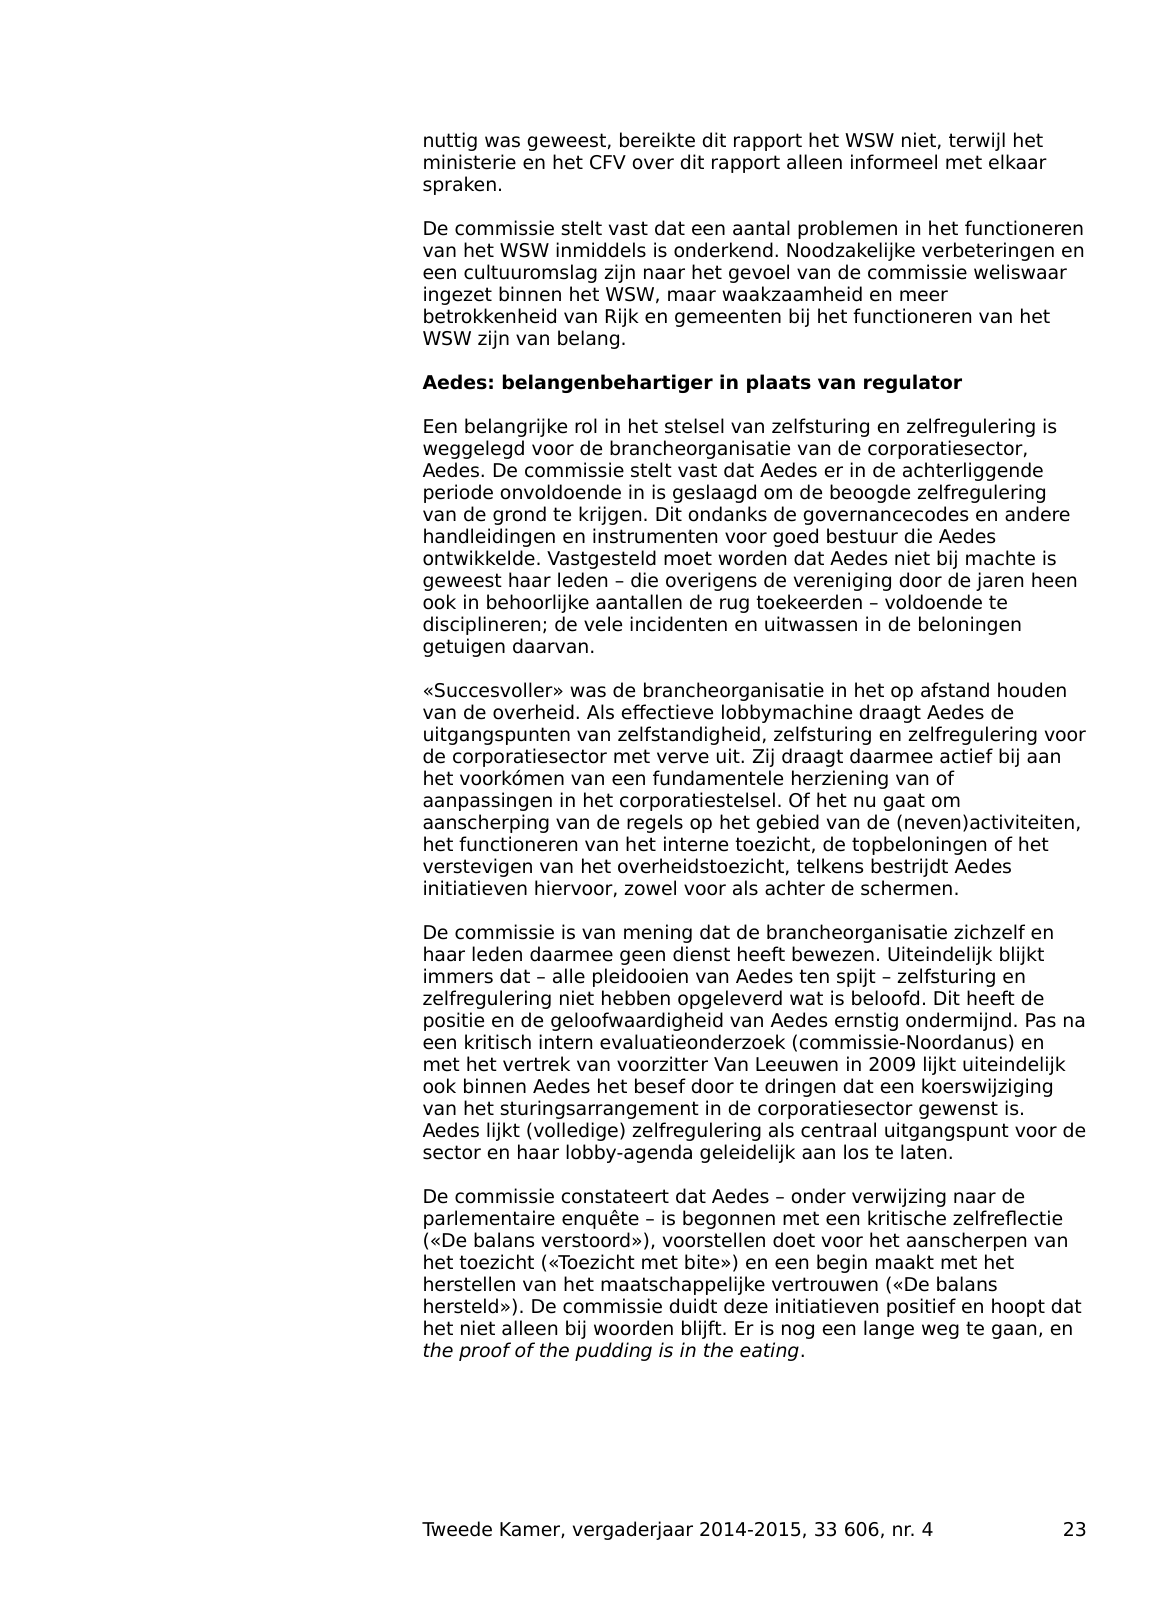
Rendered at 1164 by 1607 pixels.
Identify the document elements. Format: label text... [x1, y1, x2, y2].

text De commissie is van mening dat de brancheorganisatie zichzelf en haar leden daarmee geen dienst heeft bewezen. Uiteindelijk blijkt immers dat – alle pleidooien van Aedes ten spijt – zelfsturing en zelfregulering niet hebben opgeleverd wat is beloofd. Dit heeft de positie en de geloofwaardigheid van Aedes ernstig ondermijnd. Pas na een kritisch intern evaluatieonderzoek (commissie-Noordanus) en met het vertrek van voorzitter Van Leeuwen in 2009 lijkt uiteindelijk ook binnen Aedes het besef door te dringen dat een koerswijziging van het sturingsarrangement in de corporatiesector gewenst is. Aedes lijkt (volledige) zelfregulering als centraal uitgangspunt voor de sector en haar lobby-agenda geleidelijk aan los te laten. [422, 922, 1087, 1164]
text nuttig was geweest, bereikte dit rapport het WSW niet, terwijl het ministerie en het CFV over dit rapport alleen informeel met elkaar spraken. [422, 130, 1087, 196]
text De commissie constateert dat Aedes – onder verwijzing naar de parlementaire enquête – is begonnen met een kritische zelfreflectie («De balans verstoord»), voorstellen doet voor het aanscherpen van het toezicht («Toezicht met bite») en een begin maakt met het herstellen van het maatschappelijke vertrouwen («De balans hersteld»). De commissie duidt deze initiatieven positief en hoopt dat het niet alleen bij woorden blijft. Er is nog een lange weg te gaan, en the proof of the pudding is in the eating. [422, 1186, 1087, 1362]
text «Succesvoller» was de brancheorganisatie in het op afstand houden van de overheid. Als effectieve lobbymachine draagt Aedes de uitgangspunten van zelfstandigheid, zelfsturing en zelfregulering voor de corporatiesector met verve uit. Zij draagt daarmee actief bij aan het voorkómen van een fundamentele herziening van of aanpassingen in het corporatiestelsel. Of het nu gaat om aanscherping van de regels op het gebied van de (neven)activiteiten, het functioneren van het interne toezicht, de topbeloningen of het verstevigen van het overheidstoezicht, telkens bestrijdt Aedes initiatieven hiervoor, zowel voor als achter de schermen. [422, 680, 1087, 900]
text De commissie stelt vast dat een aantal problemen in het functioneren van het WSW inmiddels is onderkend. Noodzakelijke verbeteringen en een cultuuromslag zijn naar het gevoel van de commissie weliswaar ingezet binnen het WSW, maar waakzaamheid en meer betrokkenheid van Rijk en gemeenten bij het functioneren van het WSW zijn van belang. [422, 218, 1087, 350]
text Een belangrijke rol in het stelsel van zelfsturing en zelfregulering is weggelegd voor de brancheorganisatie van de corporatiesector, Aedes. De commissie stelt vast dat Aedes er in de achterliggende periode onvoldoende in is geslaagd om de beoogde zelfregulering van de grond te krijgen. Dit ondanks de governancecodes en andere handleidingen en instrumenten voor goed bestuur die Aedes ontwikkelde. Vastgesteld moet worden dat Aedes niet bij machte is geweest haar leden – die overigens de vereniging door de jaren heen ook in behoorlijke aantallen de rug toekeerden – voldoende te disciplineren; de vele incidenten en uitwassen in de beloningen getuigen daarvan. [422, 416, 1087, 658]
subtitle Aedes: belangenbehartiger in plaats van regulator [422, 372, 1087, 394]
